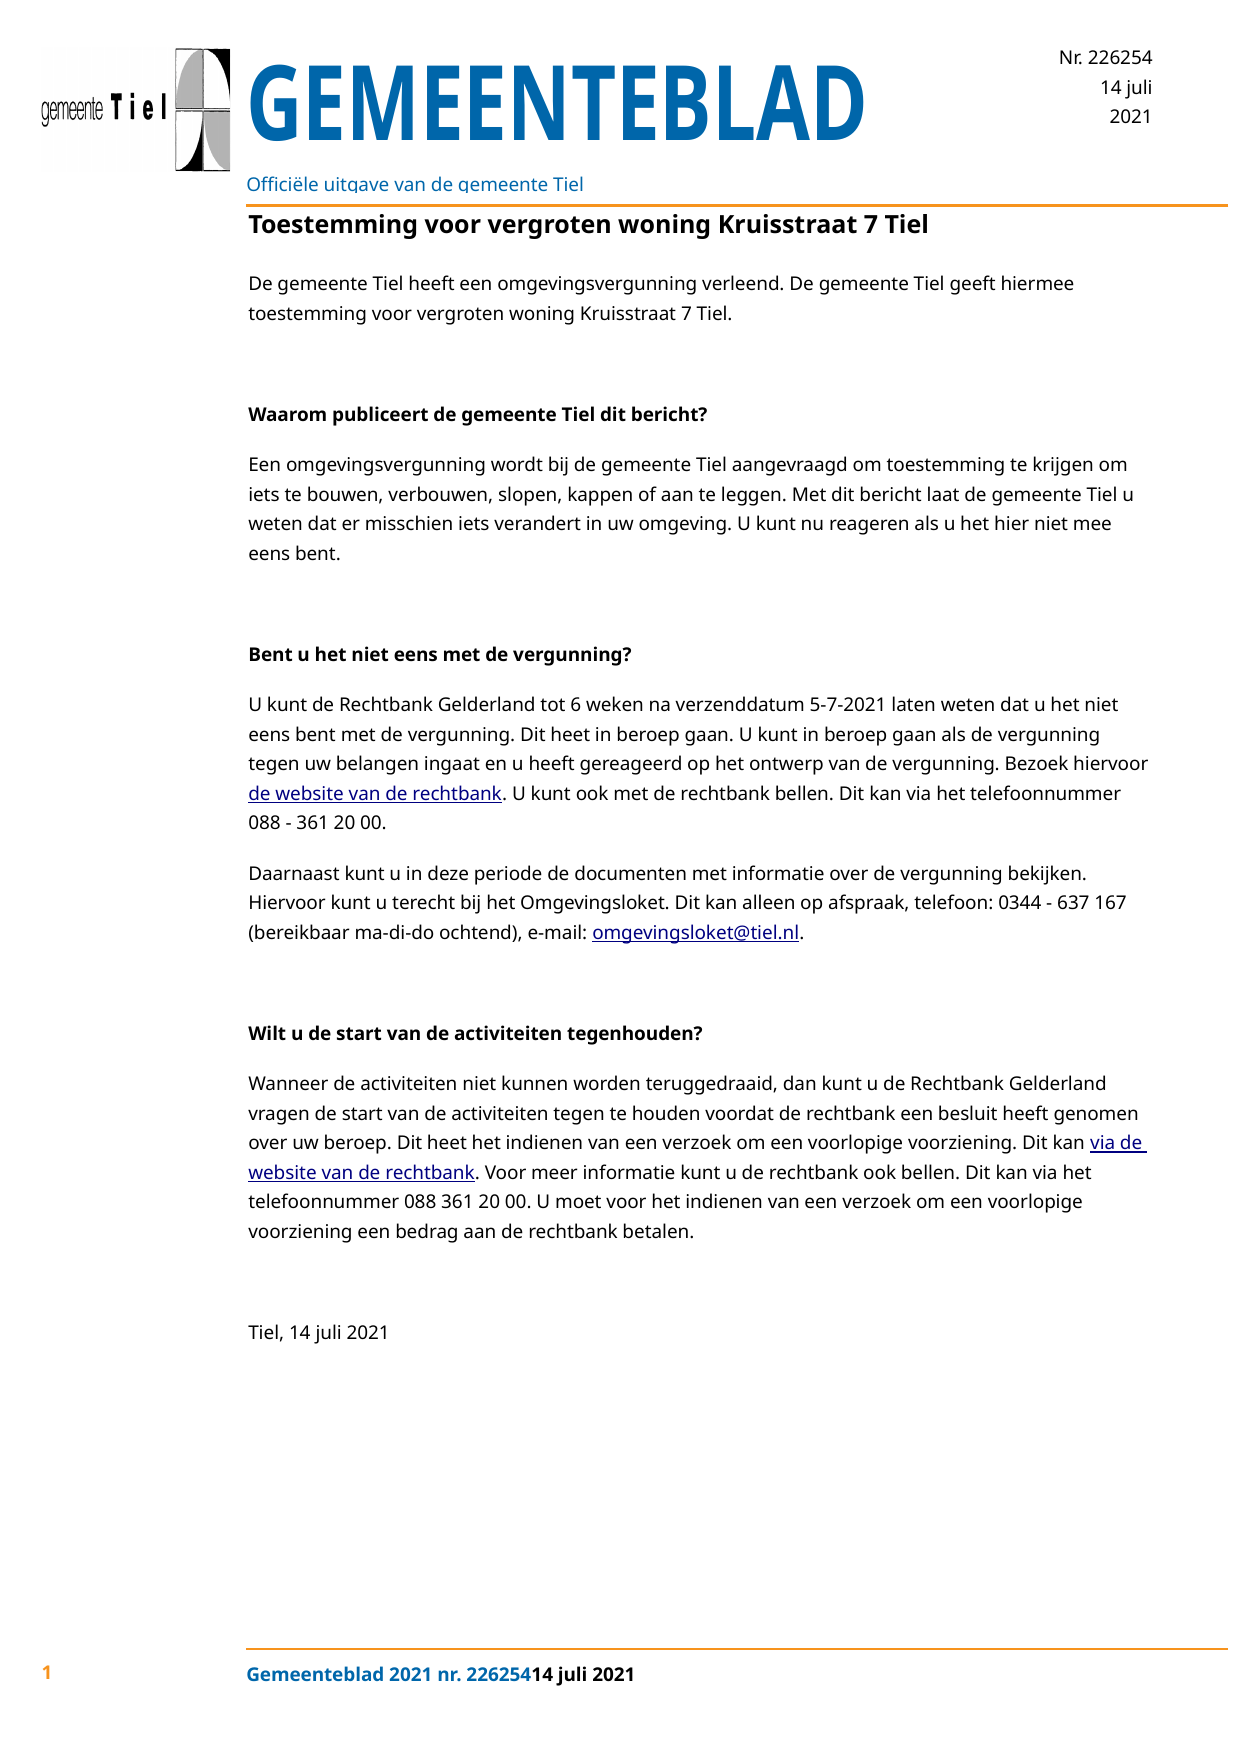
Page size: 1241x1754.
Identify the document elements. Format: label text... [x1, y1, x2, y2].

picture [41, 47, 231, 172]
text Daarnaast kunt u in deze periode de documenten met informatie over de vergunning bekijken. Hiervoor kunt u terecht bij het Omgevingsloket. Dit kan alleen op afspraak, telefoon: 0344 - 637 167 (bereikbaar ma-di-do ochtend), e-mail: omgevingsloket@tiel.nl. [248, 860, 1152, 945]
text Waarom publiceert de gemeente Tiel dit bericht? [248, 401, 1152, 426]
text Bent u het niet eens met de vergunning? [248, 641, 1152, 666]
text Wilt u de start van de activiteiten tegenhouden? [248, 1020, 1152, 1046]
text Een omgevingsvergunning wordt bij de gemeente Tiel aangevraagd om toestemming te krijgen om iets te bouwen, verbouwen, slopen, kappen of aan te leggen. Met dit bericht laat de gemeente Tiel u weten dat er misschien iets verandert in uw omgeving. U kunt nu reageren als u het hier niet mee eens bent. [248, 451, 1152, 566]
text Toestemming voor vergroten woning Kruisstraat 7 Tiel [248, 207, 1152, 241]
text Wanneer de activiteiten niet kunnen worden teruggedraaid, dan kunt u de Rechtbank Gelderland vragen de start van de activiteiten tegen te houden voordat de rechtbank een besluit heeft genomen over uw beroep. Dit heet het indienen van een verzoek om een voorlopige voorziening. Dit kan via de website van de rechtbank. Voor meer informatie kunt u de rechtbank ook bellen. Dit kan via het telefoonnummer 088 361 20 00. U moet voor het indienen van een verzoek om een voorlopige voorziening een bedrag aan de rechtbank betalen. [248, 1070, 1152, 1244]
text Tiel, 14 juli 2021 [248, 1319, 1152, 1345]
text De gemeente Tiel heeft een omgevingsvergunning verleend. De gemeente Tiel geeft hiermee toestemming voor vergroten woning Kruisstraat 7 Tiel. [248, 270, 1152, 326]
text U kunt de Rechtbank Gelderland tot 6 weken na verzenddatum 5-7-2021 laten weten dat u het niet eens bent met de vergunning. Dit heet in beroep gaan. U kunt in beroep gaan als de vergunning tegen uw belangen ingaat en u heeft gereageerd op het ontwerp van de vergunning. Bezoek hiervoor de website van de rechtbank. U kunt ook met de rechtbank bellen. Dit kan via het telefoonnummer 088 - 361 20 00. [248, 691, 1152, 835]
